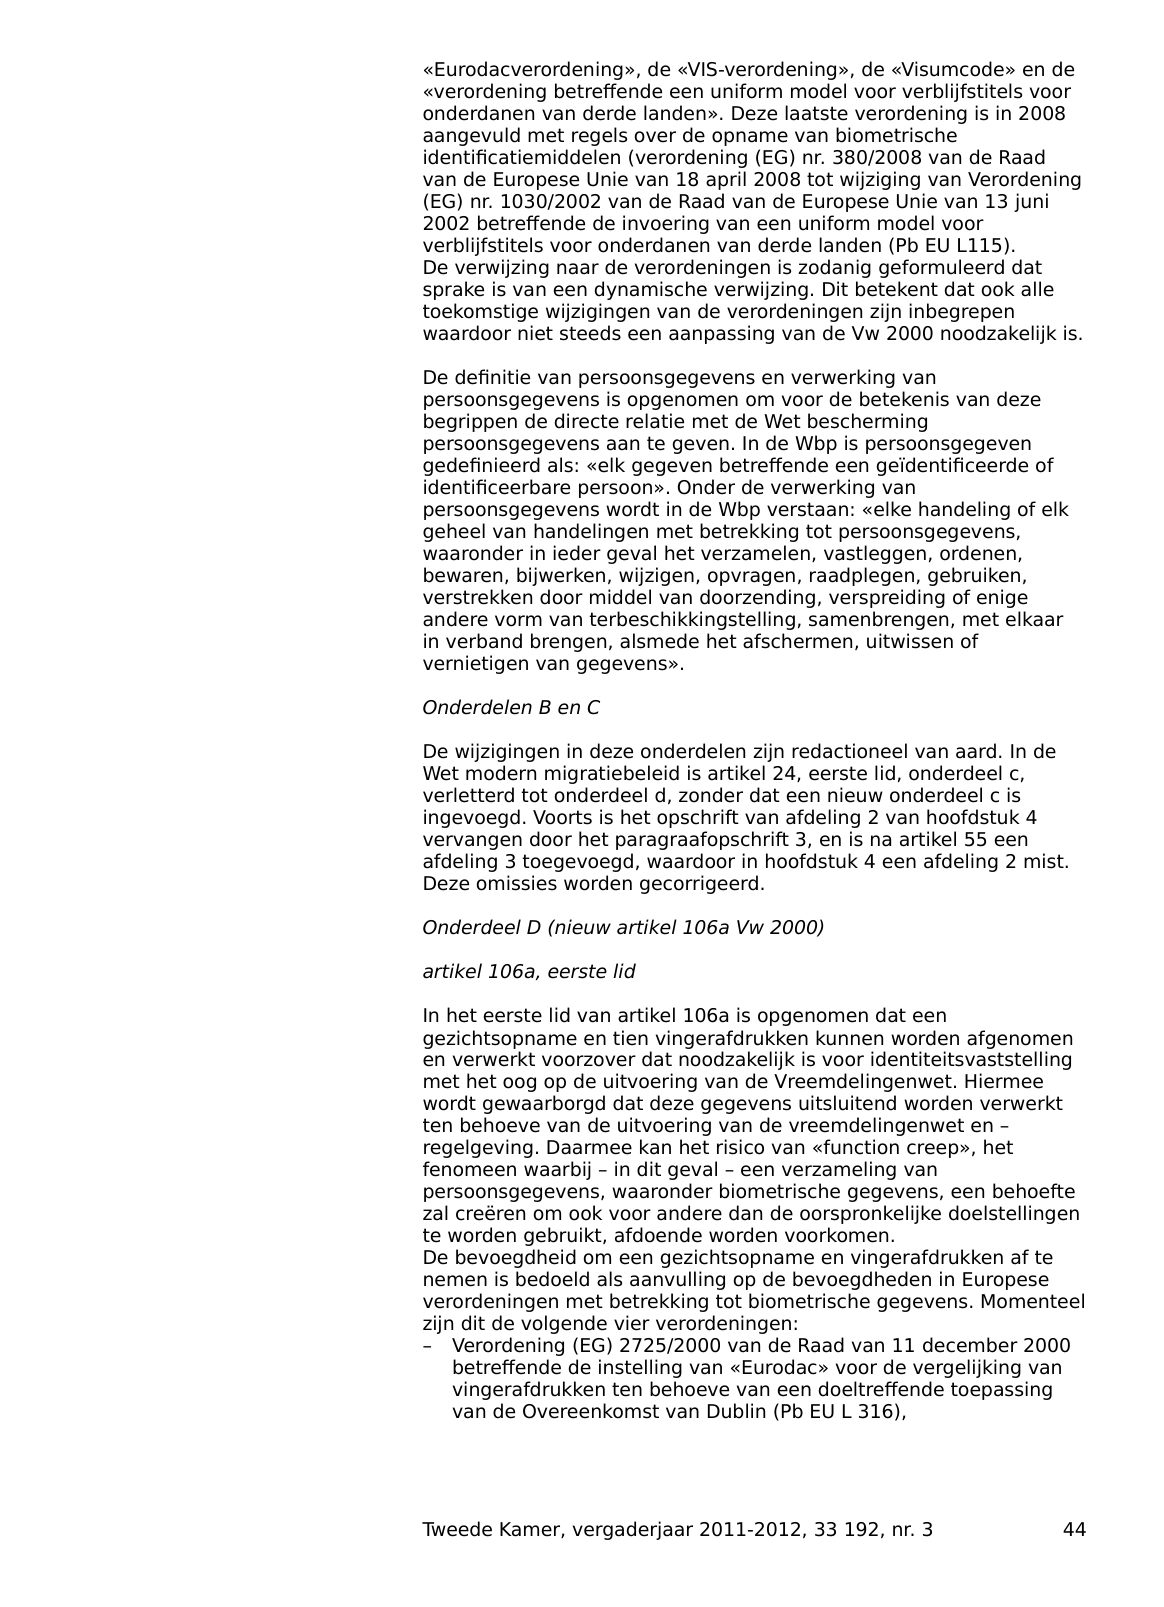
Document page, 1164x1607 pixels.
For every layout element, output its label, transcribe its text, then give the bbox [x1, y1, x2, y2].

subtitle Onderdeel D (nieuw artikel 106a Vw 2000) [422, 917, 1087, 939]
text De wijzigingen in deze onderdelen zijn redactioneel van aard. In de Wet modern migratiebeleid is artikel 24, eerste lid, onderdeel c, verletterd tot onderdeel d, zonder dat een nieuw onderdeel c is ingevoegd. Voorts is het opschrift van afdeling 2 van hoofdstuk 4 vervangen door het paragraafopschrift 3, en is na artikel 55 een afdeling 3 toegevoegd, waardoor in hoofdstuk 4 een afdeling 2 mist. Deze omissies worden gecorrigeerd. [422, 741, 1087, 895]
text – Verordening (EG) 2725/2000 van de Raad van 11 december 2000 betreffende de instelling van «Eurodac» voor de vergelijking van vingerafdrukken ten behoeve van een doeltreffende toepassing van de Overeenkomst van Dublin (Pb EU L 316), [422, 1335, 1087, 1423]
text In het eerste lid van artikel 106a is opgenomen dat een gezichtsopname en tien vingerafdrukken kunnen worden afgenomen en verwerkt voorzover dat noodzakelijk is voor identiteitsvaststelling met het oog op de uitvoering van de Vreemdelingenwet. Hiermee wordt gewaarborgd dat deze gegevens uitsluitend worden verwerkt ten behoeve van de uitvoering van de vreemdelingenwet en – regelgeving. Daarmee kan het risico van «function creep», het fenomeen waarbij – in dit geval – een verzameling van persoonsgegevens, waaronder biometrische gegevens, een behoefte zal creëren om ook voor andere dan de oorspronkelijke doelstellingen te worden gebruikt, afdoende worden voorkomen. [422, 1005, 1087, 1247]
subtitle Onderdelen B en C [422, 697, 1087, 719]
text De bevoegdheid om een gezichtsopname en vingerafdrukken af te nemen is bedoeld als aanvulling op de bevoegdheden in Europese verordeningen met betrekking tot biometrische gegevens. Momenteel zijn dit de volgende vier verordeningen: [422, 1247, 1087, 1335]
text «Eurodacverordening», de «VIS-verordening», de «Visumcode» en de «verordening betreffende een uniform model voor verblijfstitels voor onderdanen van derde landen». Deze laatste verordening is in 2008 aangevuld met regels over de opname van biometrische identificatiemiddelen (verordening (EG) nr. 380/2008 van de Raad van de Europese Unie van 18 april 2008 tot wijziging van Verordening (EG) nr. 1030/2002 van de Raad van de Europese Unie van 13 juni 2002 betreffende de invoering van een uniform model voor verblijfstitels voor onderdanen van derde landen (Pb EU L115). [422, 59, 1087, 257]
text De definitie van persoonsgegevens en verwerking van persoonsgegevens is opgenomen om voor de betekenis van deze begrippen de directe relatie met de Wet bescherming persoonsgegevens aan te geven. In de Wbp is persoonsgegeven gedefinieerd als: «elk gegeven betreffende een geïdentificeerde of identificeerbare persoon». Onder de verwerking van persoonsgegevens wordt in de Wbp verstaan: «elke handeling of elk geheel van handelingen met betrekking tot persoonsgegevens, waaronder in ieder geval het verzamelen, vastleggen, ordenen, bewaren, bijwerken, wijzigen, opvragen, raadplegen, gebruiken, verstrekken door middel van doorzending, verspreiding of enige andere vorm van terbeschikkingstelling, samenbrengen, met elkaar in verband brengen, alsmede het afschermen, uitwissen of vernietigen van gegevens». [422, 367, 1087, 675]
text De verwijzing naar de verordeningen is zodanig geformuleerd dat sprake is van een dynamische verwijzing. Dit betekent dat ook alle toekomstige wijzigingen van de verordeningen zijn inbegrepen waardoor niet steeds een aanpassing van de Vw 2000 noodzakelijk is. [422, 257, 1087, 345]
subtitle artikel 106a, eerste lid [422, 961, 1087, 983]
